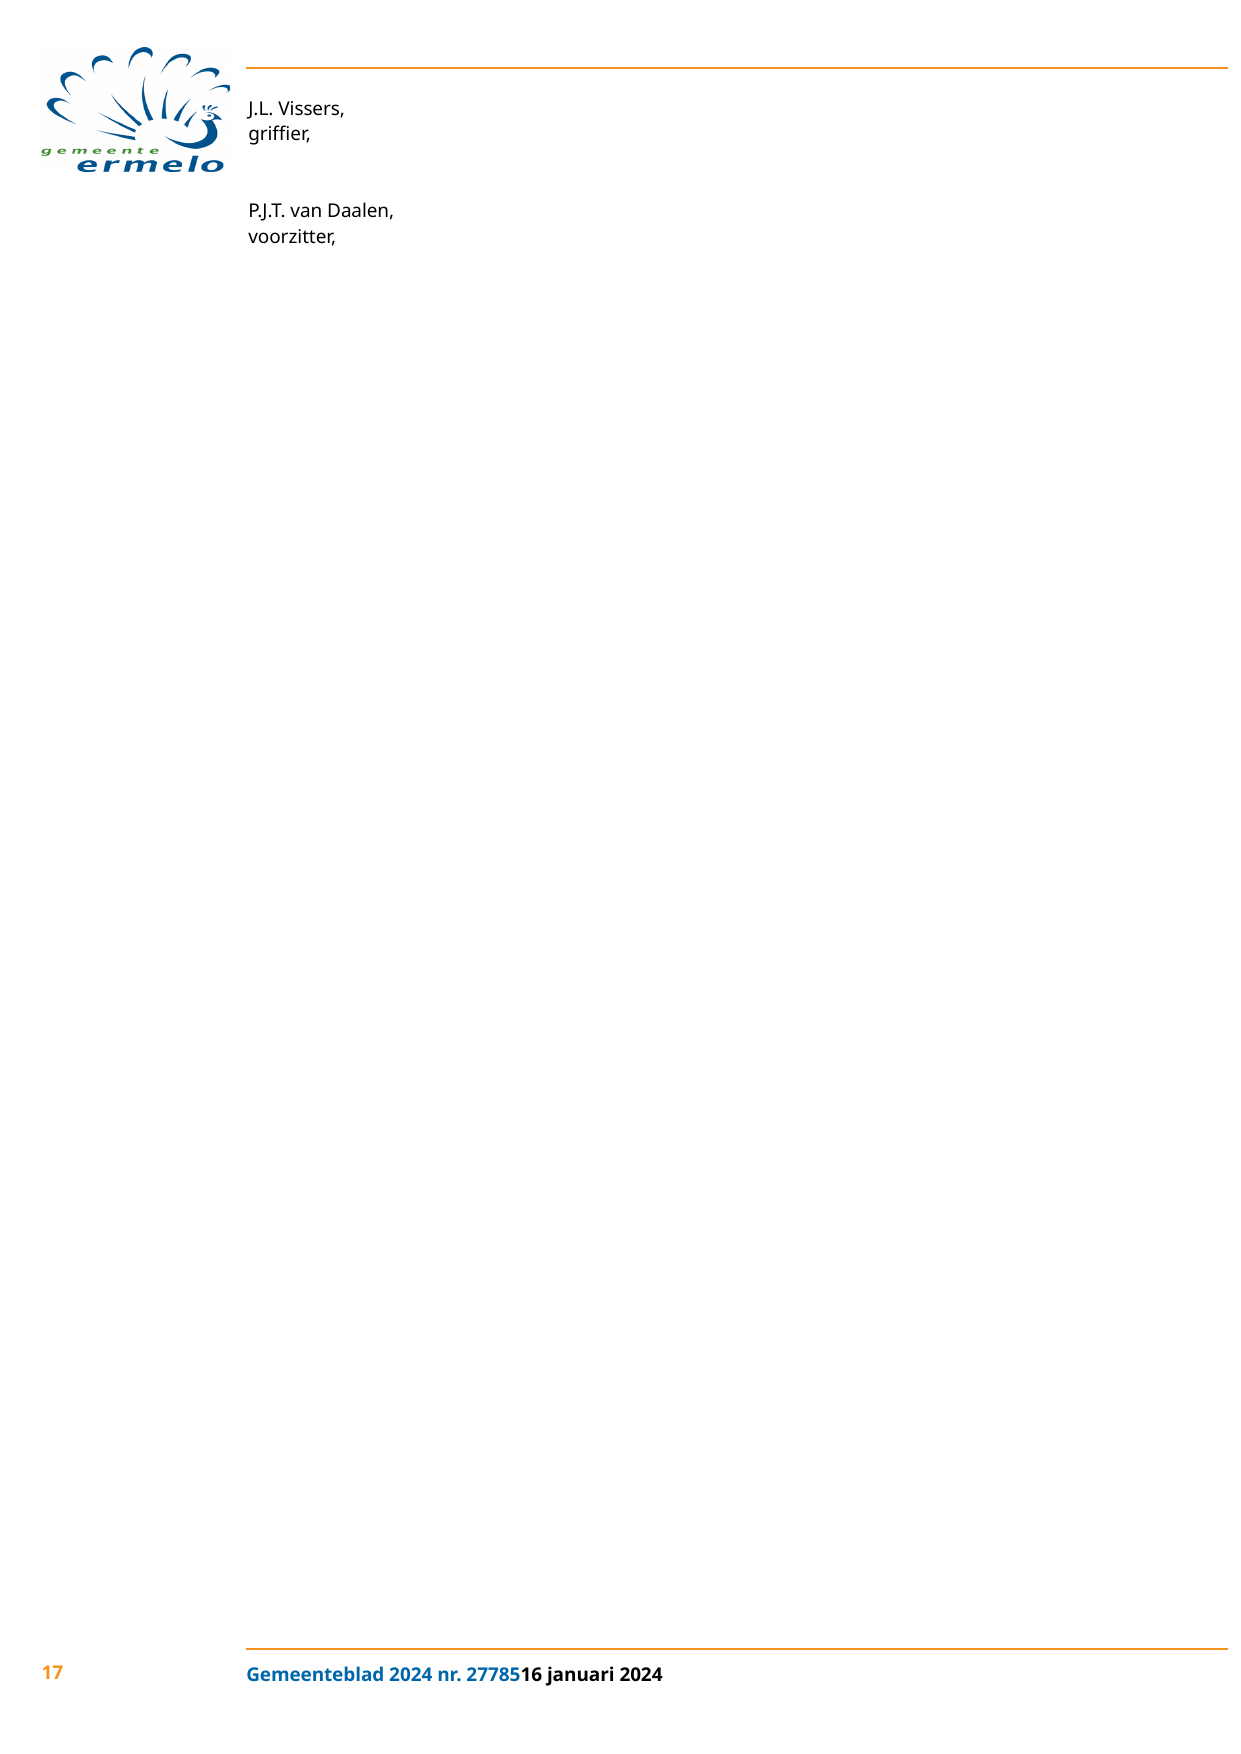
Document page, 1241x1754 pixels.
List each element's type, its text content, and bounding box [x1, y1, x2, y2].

text griffier, [248, 121, 1152, 146]
text voorzitter, [248, 223, 1152, 249]
picture [41, 47, 231, 172]
text J.L. Vissers, [248, 95, 1152, 121]
text P.J.T. van Daalen, [248, 198, 1152, 223]
